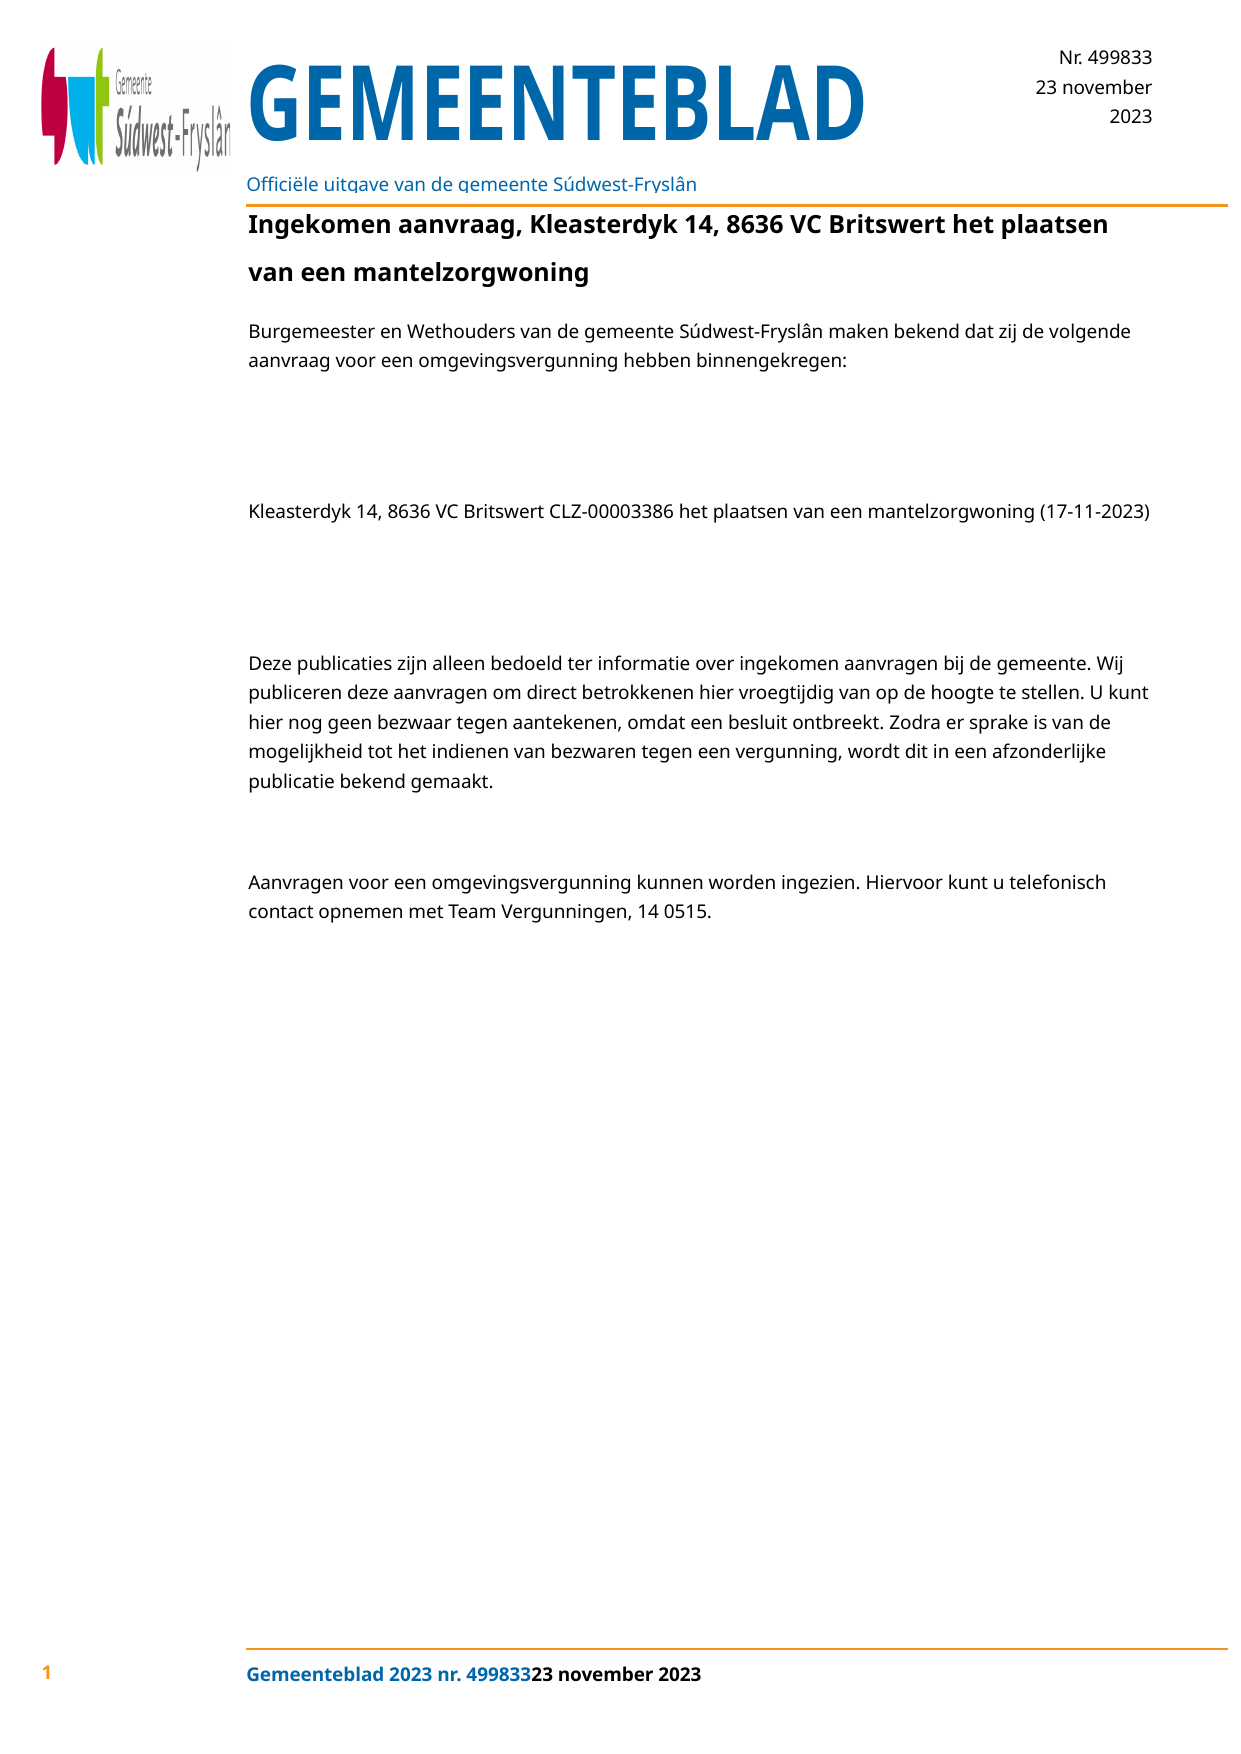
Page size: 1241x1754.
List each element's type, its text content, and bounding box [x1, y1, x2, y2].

text Aanvragen voor een omgevingsvergunning kunnen worden ingezien. Hiervoor kunt u telefonisch contact opnemen met Team Vergunningen, 14 0515. [248, 869, 1152, 924]
text Burgemeester en Wethouders van de gemeente Súdwest-Fryslân maken bekend dat zij de volgende aanvraag voor een omgevingsvergunning hebben binnengekregen: [248, 318, 1152, 373]
text Kleasterdyk 14, 8636 VC Britswert CLZ-00003386 het plaatsen van een mantelzorgwoning (17-11-2023) [248, 499, 1152, 524]
text Deze publicaties zijn alleen bedoeld ter informatie over ingekomen aanvragen bij de gemeente. Wij publiceren deze aanvragen om direct betrokkenen hier vroegtijdig van op de hoogte te stellen. U kunt hier nog geen bezwaar tegen aantekenen, omdat een besluit ontbreekt. Zodra er sprake is van de mogelijkheid tot het indienen van bezwaren tegen een vergunning, wordt dit in een afzonderlijke publicatie bekend gemaakt. [248, 650, 1152, 794]
text Ingekomen aanvraag, Kleasterdyk 14, 8636 VC Britswert het plaatsen van een mantelzorgwoning [248, 207, 1152, 288]
picture [41, 47, 231, 172]
